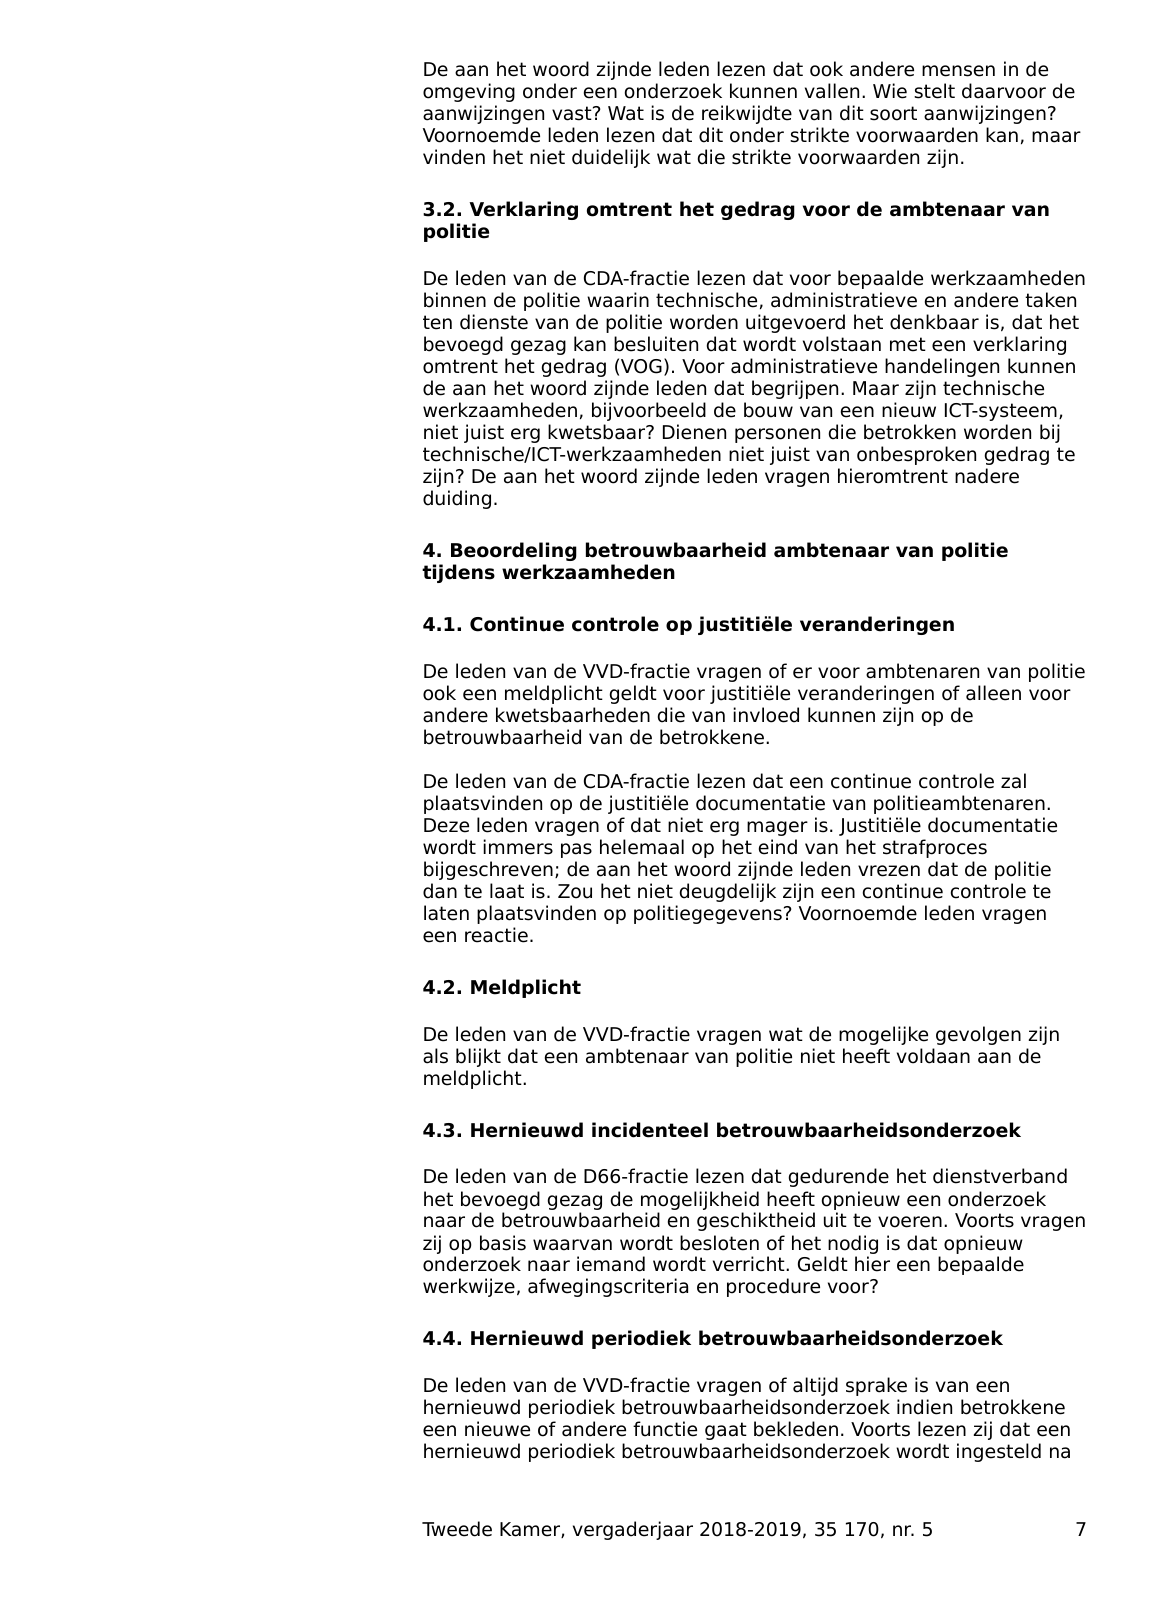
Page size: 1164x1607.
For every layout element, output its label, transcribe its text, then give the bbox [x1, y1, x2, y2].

text De leden van de VVD-fractie vragen of er voor ambtenaren van politie ook een meldplicht geldt voor justitiële veranderingen of alleen voor andere kwetsbaarheden die van invloed kunnen zijn op de betrouwbaarheid van de betrokkene. [422, 661, 1087, 748]
subtitle 4.3. Hernieuwd incidenteel betrouwbaarheidsonderzoek [422, 1119, 1087, 1141]
text De leden van de VVD-fractie vragen of altijd sprake is van een hernieuwd periodiek betrouwbaarheidsonderzoek indien betrokkene een nieuwe of andere functie gaat bekleden. Voorts lezen zij dat een hernieuwd periodiek betrouwbaarheidsonderzoek wordt ingesteld na [422, 1375, 1087, 1463]
subtitle 4.2. Meldplicht [422, 977, 1087, 998]
text De leden van de D66-fractie lezen dat gedurende het dienstverband het bevoegd gezag de mogelijkheid heeft opnieuw een onderzoek naar de betrouwbaarheid en geschiktheid uit te voeren. Voorts vragen zij op basis waarvan wordt besloten of het nodig is dat opnieuw onderzoek naar iemand wordt verricht. Geldt hier een bepaalde werkwijze, afwegingscriteria en procedure voor? [422, 1166, 1087, 1298]
subtitle 4.4. Hernieuwd periodiek betrouwbaarheidsonderzoek [422, 1328, 1087, 1350]
text De leden van de VVD-fractie vragen wat de mogelijke gevolgen zijn als blijkt dat een ambtenaar van politie niet heeft voldaan aan de meldplicht. [422, 1023, 1087, 1089]
text De aan het woord zijnde leden lezen dat ook andere mensen in de omgeving onder een onderzoek kunnen vallen. Wie stelt daarvoor de aanwijzingen vast? Wat is de reikwijdte van dit soort aanwijzingen? Voornoemde leden lezen dat dit onder strikte voorwaarden kan, maar vinden het niet duidelijk wat die strikte voorwaarden zijn. [422, 59, 1087, 169]
subtitle 4.1. Continue controle op justitiële veranderingen [422, 614, 1087, 636]
text De leden van de CDA-fractie lezen dat voor bepaalde werkzaamheden binnen de politie waarin technische, administratieve en andere taken ten dienste van de politie worden uitgevoerd het denkbaar is, dat het bevoegd gezag kan besluiten dat wordt volstaan met een verklaring omtrent het gedrag (VOG). Voor administratieve handelingen kunnen de aan het woord zijnde leden dat begrijpen. Maar zijn technische werkzaamheden, bijvoorbeeld de bouw van een nieuw ICT-systeem, niet juist erg kwetsbaar? Dienen personen die betrokken worden bij technische/ICT-werkzaamheden niet juist van onbesproken gedrag te zijn? De aan het woord zijnde leden vragen hieromtrent nadere duiding. [422, 268, 1087, 510]
text De leden van de CDA-fractie lezen dat een continue controle zal plaatsvinden op de justitiële documentatie van politieambtenaren. Deze leden vragen of dat niet erg mager is. Justitiële documentatie wordt immers pas helemaal op het eind van het strafproces bijgeschreven; de aan het woord zijnde leden vrezen dat de politie dan te laat is. Zou het niet deugdelijk zijn een continue controle te laten plaatsvinden op politiegegevens? Voornoemde leden vragen een reactie. [422, 771, 1087, 947]
subtitle 3.2. Verklaring omtrent het gedrag voor de ambtenaar van politie [422, 199, 1087, 243]
subtitle 4. Beoordeling betrouwbaarheid ambtenaar van politie tijdens werkzaamheden [422, 540, 1087, 584]
